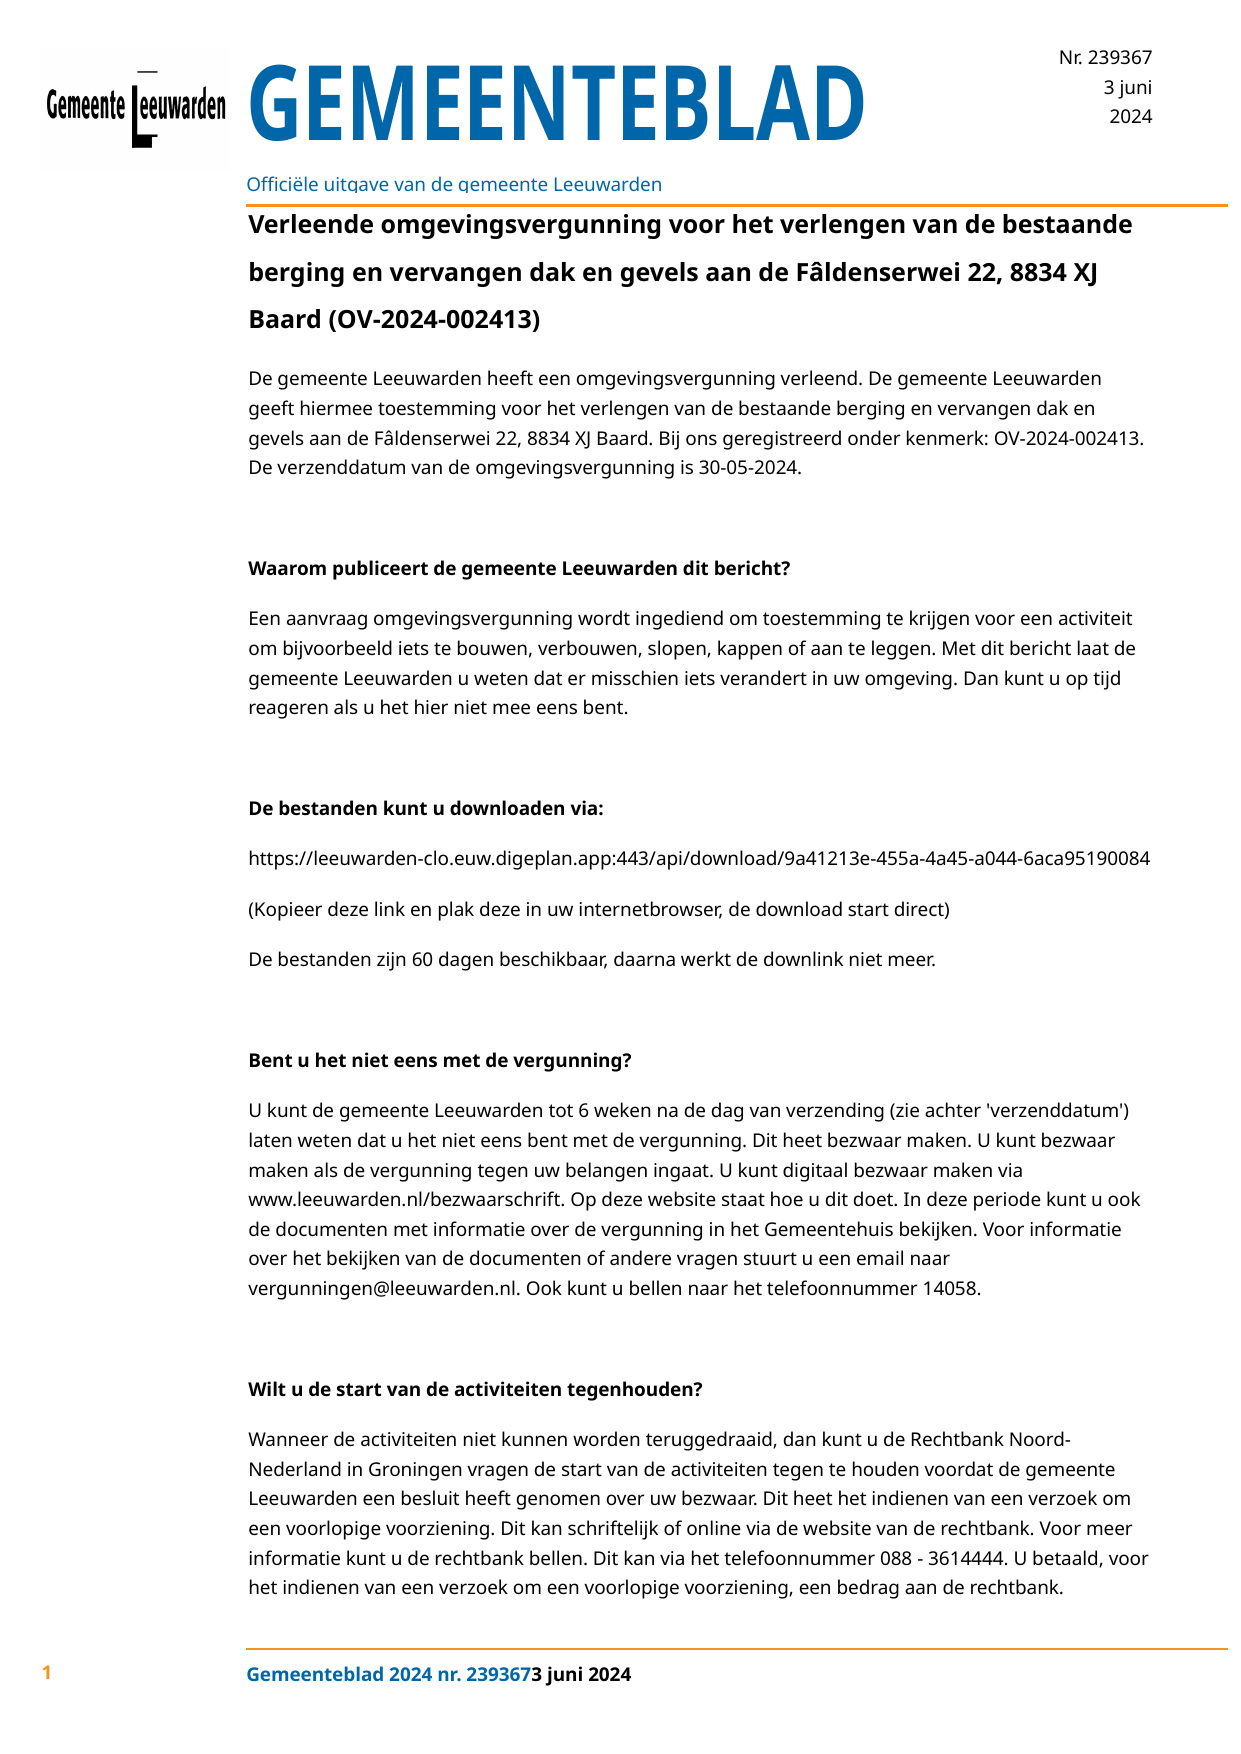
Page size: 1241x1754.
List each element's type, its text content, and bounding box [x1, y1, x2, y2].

text Een aanvraag omgevingsvergunning wordt ingediend om toestemming te krijgen voor een activiteit om bijvoorbeeld iets te bouwen, verbouwen, slopen, kappen of aan te leggen. Met dit bericht laat de gemeente Leeuwarden u weten dat er misschien iets verandert in uw omgeving. Dan kunt u op tijd reageren als u het hier niet mee eens bent. [248, 606, 1152, 720]
text https://leeuwarden-clo.euw.digeplan.app:443/api/download/9a41213e-455a-4a45-a044-6aca95190084 [248, 846, 1152, 871]
text De gemeente Leeuwarden heeft een omgevingsvergunning verleend. De gemeente Leeuwarden geeft hiermee toestemming voor het verlengen van de bestaande berging en vervangen dak en gevels aan de Fâldenserwei 22, 8834 XJ Baard. Bij ons geregistreerd onder kenmerk: OV-2024-002413. De verzenddatum van de omgevingsvergunning is 30-05-2024. [248, 366, 1152, 480]
text Bent u het niet eens met de vergunning? [248, 1047, 1152, 1073]
text Wilt u de start van de activiteiten tegenhouden? [248, 1376, 1152, 1402]
text De bestanden kunt u downloaden via: [248, 795, 1152, 821]
text (Kopieer deze link en plak deze in uw internetbrowser, de download start direct) [248, 896, 1152, 922]
text U kunt de gemeente Leeuwarden tot 6 weken na de dag van verzending (zie achter 'verzenddatum') laten weten dat u het niet eens bent met de vergunning. Dit heet bezwaar maken. U kunt bezwaar maken als de vergunning tegen uw belangen ingaat. U kunt digitaal bezwaar maken via www.leeuwarden.nl/bezwaarschrift. Op deze website staat hoe u dit doet. In deze periode kunt u ook de documenten met informatie over de vergunning in het Gemeentehuis bekijken. Voor informatie over het bekijken van de documenten of andere vragen stuurt u een email naar vergunningen@leeuwarden.nl. Ook kunt u bellen naar het telefoonnummer 14058. [248, 1098, 1152, 1301]
text De bestanden zijn 60 dagen beschikbaar, daarna werkt de downlink niet meer. [248, 946, 1152, 972]
picture [41, 47, 231, 172]
text Wanneer de activiteiten niet kunnen worden teruggedraaid, dan kunt u de Rechtbank Noord-Nederland in Groningen vragen de start van de activiteiten tegen te houden voordat de gemeente Leeuwarden een besluit heeft genomen over uw bezwaar. Dit heet het indienen van een verzoek om een voorlopige voorziening. Dit kan schriftelijk of online via de website van de rechtbank. Voor meer informatie kunt u de rechtbank bellen. Dit kan via het telefoonnummer 088 - 3614444. U betaald, voor het indienen van een verzoek om een voorlopige voorziening, een bedrag aan de rechtbank. [248, 1426, 1152, 1600]
text Waarom publiceert de gemeente Leeuwarden dit bericht? [248, 555, 1152, 581]
text Verleende omgevingsvergunning voor het verlengen van de bestaande berging en vervangen dak en gevels aan de Fâldenserwei 22, 8834 XJ Baard (OV-2024-002413) [248, 207, 1152, 336]
